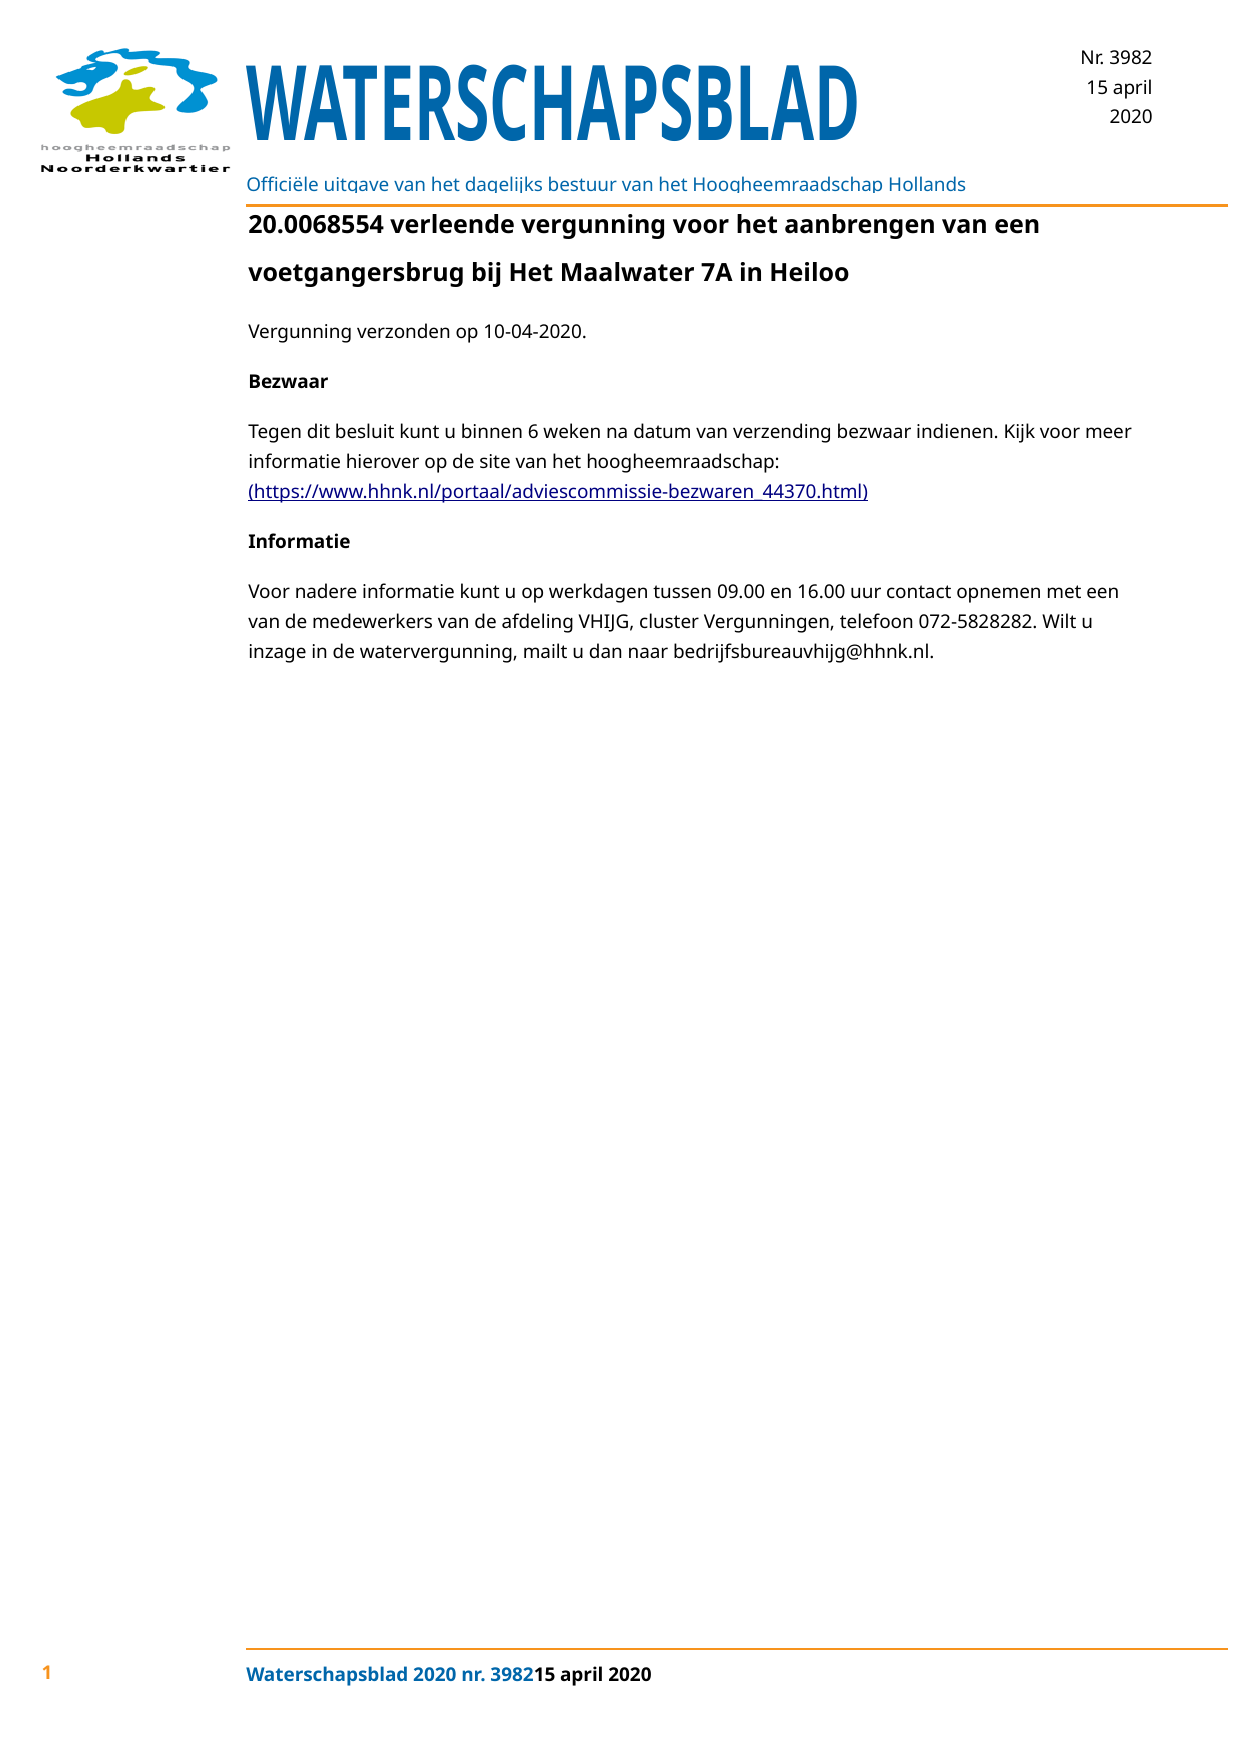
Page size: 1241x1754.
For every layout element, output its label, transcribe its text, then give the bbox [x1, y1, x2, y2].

text Voor nadere informatie kunt u op werkdagen tussen 09.00 en 16.00 uur contact opnemen met een van de medewerkers van de afdeling VHIJG, cluster Vergunningen, telefoon 072-5828282. Wilt u inzage in de watervergunning, mailt u dan naar bedrijfsbureauvhijg@hhnk.nl. [248, 579, 1152, 664]
text Informatie [248, 528, 1152, 554]
text Tegen dit besluit kunt u binnen 6 weken na datum van verzending bezwaar indienen. Kijk voor meer informatie hierover op de site van het hoogheemraadschap: (https://www.hhnk.nl/portaal/adviescommissie-bezwaren_44370.html) [248, 419, 1152, 504]
text Vergunning verzonden op 10-04-2020. [248, 318, 1152, 344]
picture [41, 47, 231, 172]
text 20.0068554 verleende vergunning voor het aanbrengen van een voetgangersbrug bij Het Maalwater 7A in Heiloo [248, 207, 1152, 288]
text Bezwaar [248, 368, 1152, 394]
